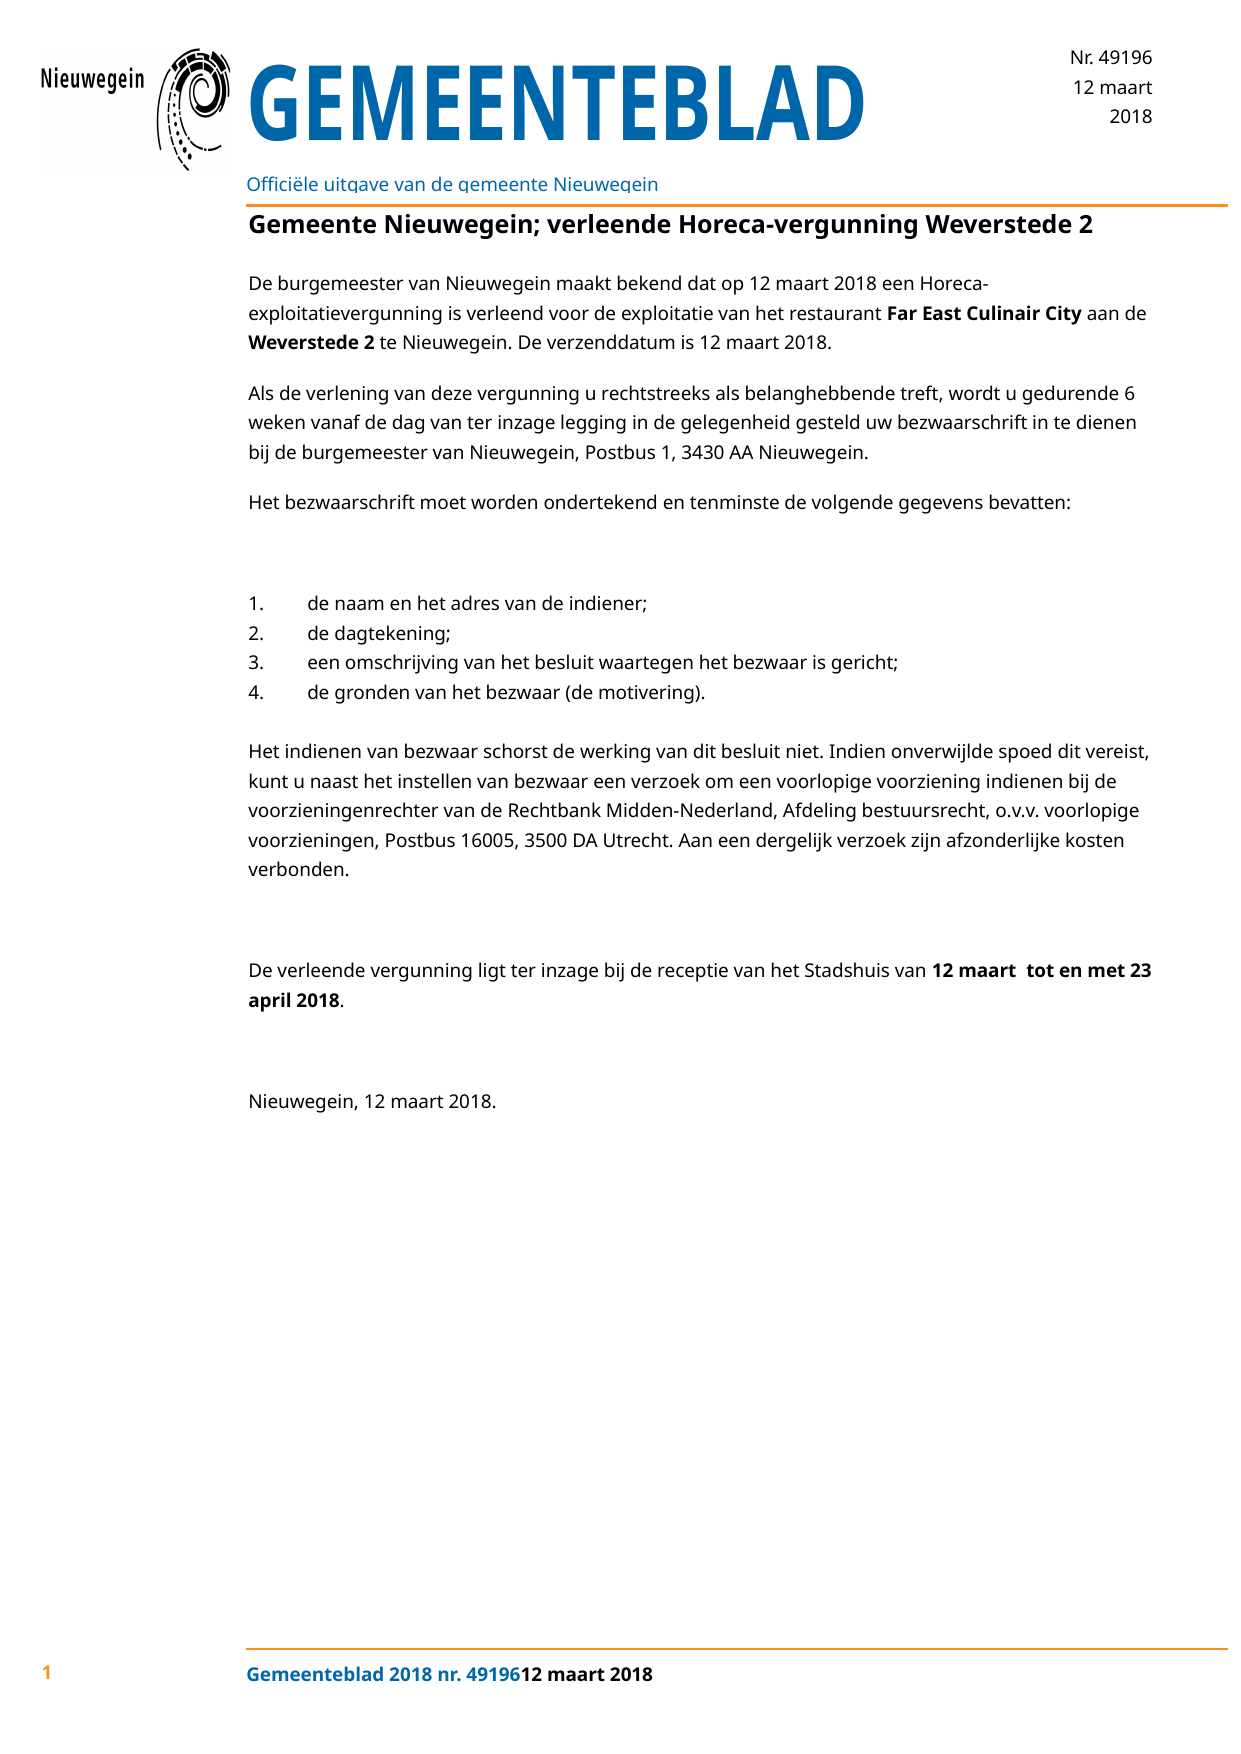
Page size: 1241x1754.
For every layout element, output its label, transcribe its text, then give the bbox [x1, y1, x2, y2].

text Het bezwaarschrift moet worden ondertekend en tenminste de volgende gegevens bevatten: [248, 489, 1152, 515]
text Gemeente Nieuwegein; verleende Horeca-vergunning Weverstede 2 [248, 207, 1152, 241]
list een omschrijving van het besluit waartegen het bezwaar is gericht; [248, 649, 1152, 675]
text De burgemeester van Nieuwegein maakt bekend dat op 12 maart 2018 een Horeca-exploitatievergunning is verleend voor de exploitatie van het restaurant Far East Culinair City aan de Weverstede 2 te Nieuwegein. De verzenddatum is 12 maart 2018. [248, 270, 1152, 355]
list de dagtekening; [248, 620, 1152, 646]
list de gronden van het bezwaar (de motivering). [248, 679, 1152, 705]
text Als de verlening van deze vergunning u rechtstreeks als belanghebbende treft, wordt u gedurende 6 weken vanaf de dag van ter inzage legging in de gelegenheid gesteld uw bezwaarschrift in te dienen bij de burgemeester van Nieuwegein, Postbus 1, 3430 AA Nieuwegein. [248, 380, 1152, 465]
list de naam en het adres van de indiener; [248, 590, 1152, 616]
picture [41, 47, 231, 172]
text Het indienen van bezwaar schorst de werking van dit besluit niet. Indien onverwijlde spoed dit vereist, kunt u naast het instellen van bezwaar een verzoek om een voorlopige voorziening indienen bij de voorzieningenrechter van de Rechtbank Midden-Nederland, Afdeling bestuursrecht, o.v.v. voorlopige voorzieningen, Postbus 16005, 3500 DA Utrecht. Aan een dergelijk verzoek zijn afzonderlijke kosten verbonden. [248, 738, 1152, 882]
text De verleende vergunning ligt ter inzage bij de receptie van het Stadshuis van 12 maart tot en met 23 april 2018. [248, 957, 1152, 1013]
text Nieuwegein, 12 maart 2018. [248, 1088, 1152, 1113]
